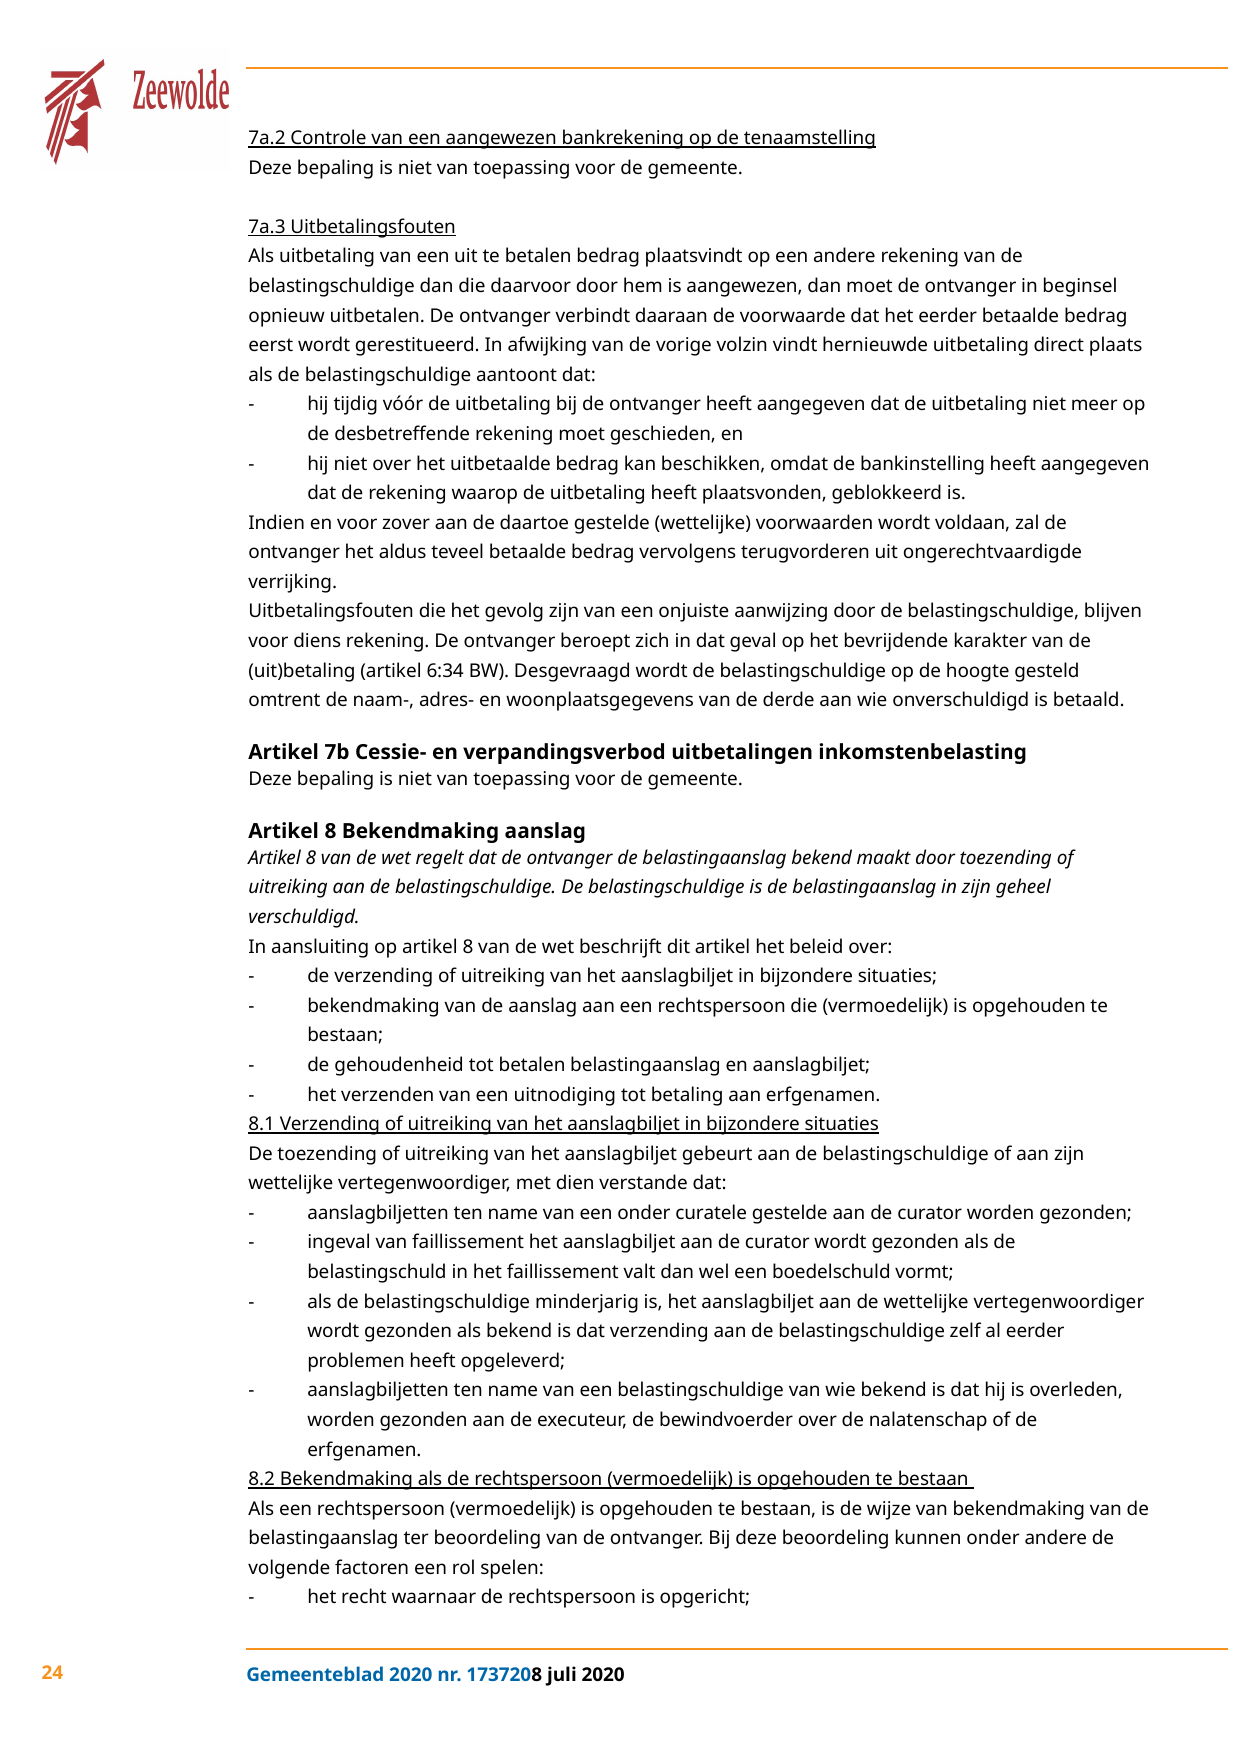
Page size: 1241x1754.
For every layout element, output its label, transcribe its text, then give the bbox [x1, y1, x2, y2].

text Deze bepaling is niet van toepassing voor de gemeente. [248, 154, 1152, 180]
text De toezending of uitreiking van het aanslagbiljet gebeurt aan de belastingschuldige of aan zijn wettelijke vertegenwoordiger, met dien verstande dat: [248, 1140, 1152, 1195]
text Artikel 8 Bekendmaking aanslag [248, 816, 1152, 844]
list hij tijdig vóór de uitbetaling bij de ontvanger heeft aangegeven dat de uitbetaling niet meer op de desbetreffende rekening moet geschieden, en [248, 391, 1152, 446]
text 8.1 Verzending of uitreiking van het aanslagbiljet in bijzondere situaties [248, 1110, 1152, 1136]
list aanslagbiljetten ten name van een onder curatele gestelde aan de curator worden gezonden; [248, 1199, 1152, 1225]
text Als een rechtspersoon (vermoedelijk) is opgehouden te bestaan, is de wijze van bekendmaking van de belastingaanslag ter beoordeling van de ontvanger. Bij deze beoordeling kunnen onder andere de volgende factoren een rol spelen: [248, 1495, 1152, 1580]
picture [41, 47, 231, 172]
list het verzenden van een uitnodiging tot betaling aan erfgenamen. [248, 1081, 1152, 1107]
text In aansluiting op artikel 8 van de wet beschrijft dit artikel het beleid over: [248, 933, 1152, 959]
list hij niet over het uitbetaalde bedrag kan beschikken, omdat de bankinstelling heeft aangegeven dat de rekening waarop de uitbetaling heeft plaatsvonden, geblokkeerd is. [248, 450, 1152, 505]
list ingeval van faillissement het aanslagbiljet aan de curator wordt gezonden als de belastingschuld in het faillissement valt dan wel een boedelschuld vormt; [248, 1229, 1152, 1284]
list aanslagbiljetten ten name van een belastingschuldige van wie bekend is dat hij is overleden, worden gezonden aan de executeur, de bewindvoerder over de nalatenschap of de erfgenamen. [248, 1377, 1152, 1462]
text Uitbetalingsfouten die het gevolg zijn van een onjuiste aanwijzing door de belastingschuldige, blijven voor diens rekening. De ontvanger beroept zich in dat geval op het bevrijdende karakter van de (uit)betaling (artikel 6:34 BW). Desgevraagd wordt de belastingschuldige op de hoogte gesteld omtrent de naam-, adres- en woonplaatsgegevens van de derde aan wie onverschuldigd is betaald. [248, 598, 1152, 712]
list de gehoudenheid tot betalen belastingaanslag en aanslagbiljet; [248, 1051, 1152, 1077]
text 7a.3 Uitbetalingsfouten [248, 213, 1152, 239]
text Indien en voor zover aan de daartoe gestelde (wettelijke) voorwaarden wordt voldaan, zal de ontvanger het aldus teveel betaalde bedrag vervolgens terugvorderen uit ongerechtvaardigde verrijking. [248, 509, 1152, 594]
list als de belastingschuldige minderjarig is, het aanslagbiljet aan de wettelijke vertegenwoordiger wordt gezonden als bekend is dat verzending aan de belastingschuldige zelf al eerder problemen heeft opgeleverd; [248, 1288, 1152, 1373]
text Artikel 7b Cessie- en verpandingsverbod uitbetalingen inkomstenbelasting [248, 737, 1152, 765]
list de verzending of uitreiking van het aanslagbiljet in bijzondere situaties; [248, 962, 1152, 988]
text Als uitbetaling van een uit te betalen bedrag plaatsvindt op een andere rekening van de belastingschuldige dan die daarvoor door hem is aangewezen, dan moet de ontvanger in beginsel opnieuw uitbetalen. De ontvanger verbindt daaraan de voorwaarde dat het eerder betaalde bedrag eerst wordt gerestitueerd. In afwijking van de vorige volzin vindt hernieuwde uitbetaling direct plaats als de belastingschuldige aantoont dat: [248, 243, 1152, 387]
text Deze bepaling is niet van toepassing voor de gemeente. [248, 765, 1152, 791]
text 8.2 Bekendmaking als de rechtspersoon (vermoedelijk) is opgehouden te bestaan [248, 1465, 1152, 1491]
text 7a.2 Controle van een aangewezen bankrekening op de tenaamstelling [248, 124, 1152, 150]
list het recht waarnaar de rechtspersoon is opgericht; [248, 1584, 1152, 1609]
text Artikel 8 van de wet regelt dat de ontvanger de belastingaanslag bekend maakt door toezending of uitreiking aan de belastingschuldige. De belastingschuldige is de belastingaanslag in zijn geheel verschuldigd. [248, 844, 1152, 929]
list bekendmaking van de aanslag aan een rechtspersoon die (vermoedelijk) is opgehouden te bestaan; [248, 992, 1152, 1047]
